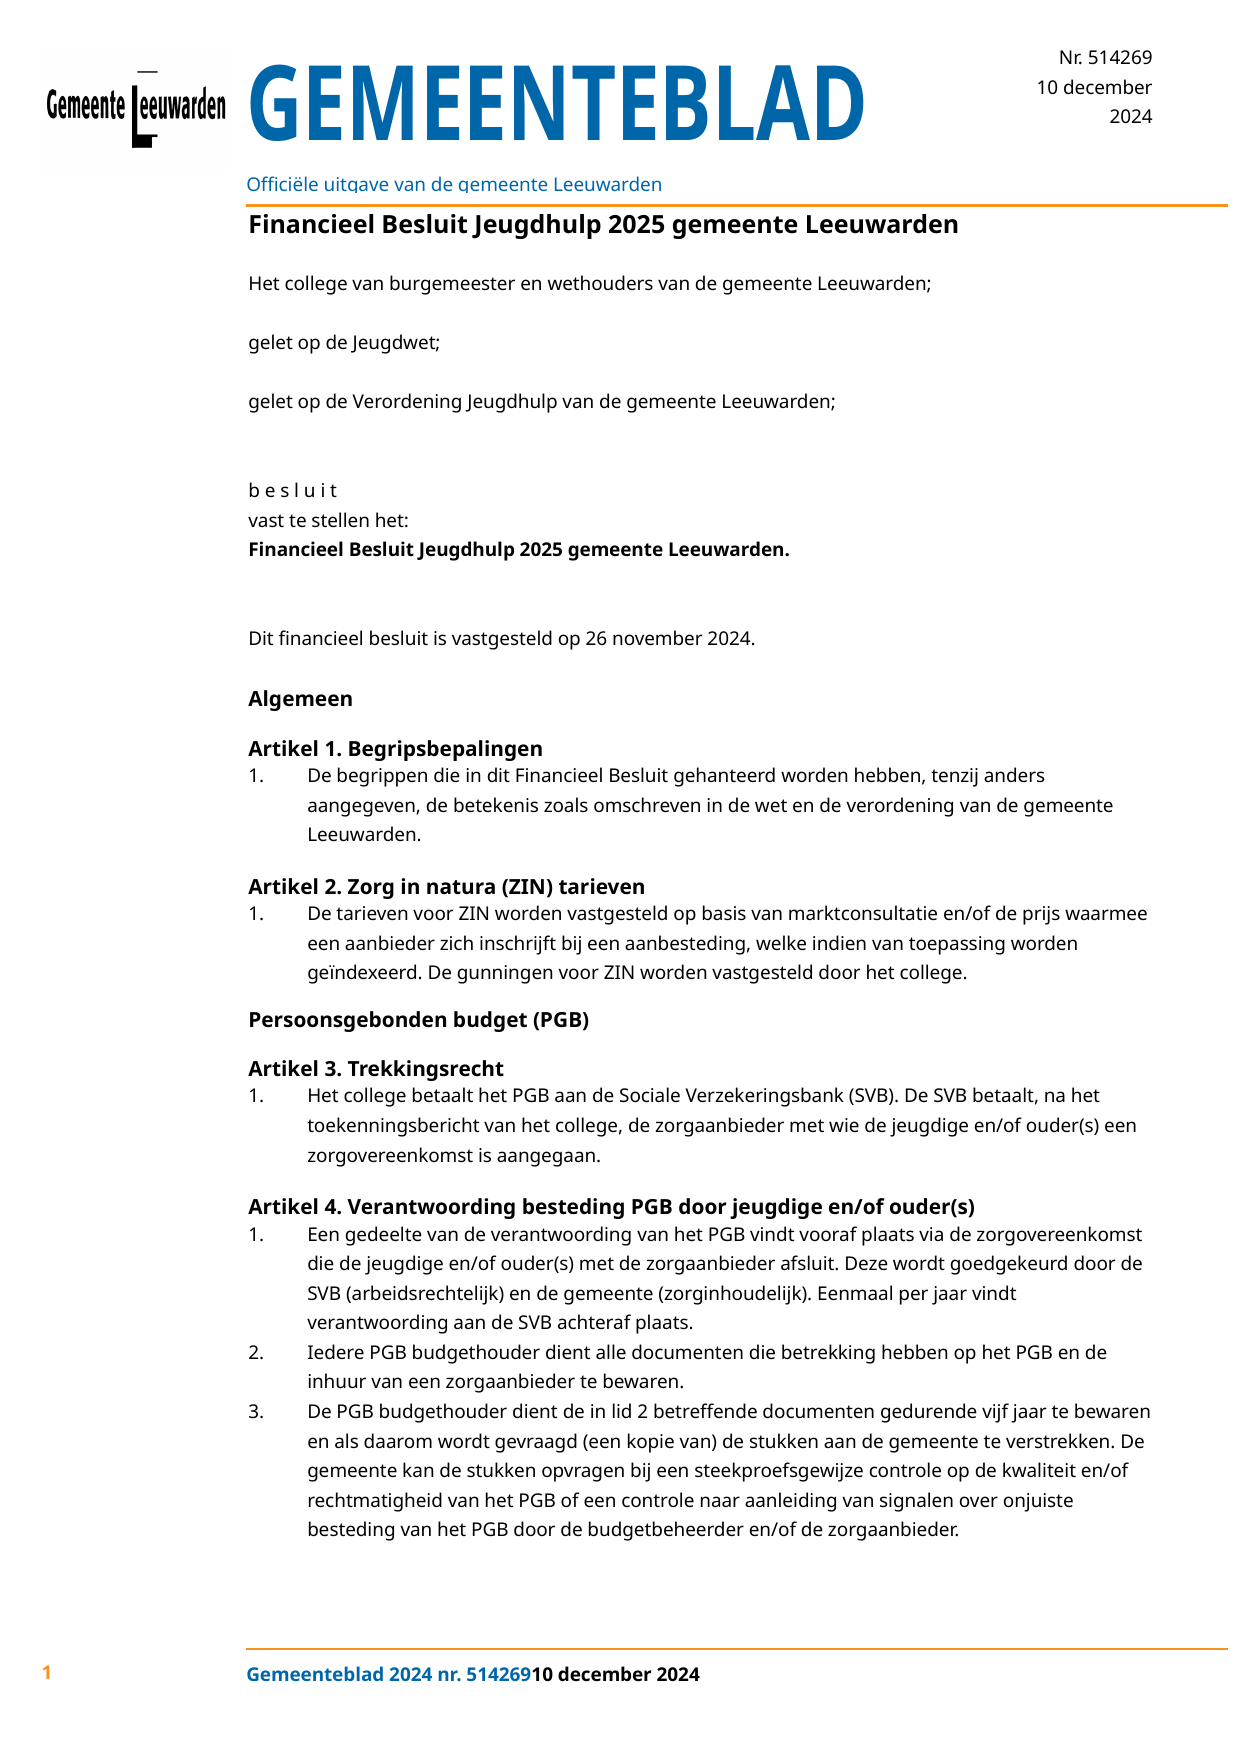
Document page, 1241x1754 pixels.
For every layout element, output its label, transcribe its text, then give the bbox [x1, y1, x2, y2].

text Het college van burgemeester en wethouders van de gemeente Leeuwarden; [248, 270, 1152, 296]
text Financieel Besluit Jeugdhulp 2025 gemeente Leeuwarden. [248, 537, 1152, 562]
text Persoonsgebonden budget (PGB) [248, 1005, 1152, 1033]
list Iedere PGB budgethouder dient alle documenten die betrekking hebben op het PGB en de inhuur van een zorgaanbieder te bewaren. [248, 1339, 1152, 1394]
list Het college betaalt het PGB aan de Sociale Verzekeringsbank (SVB). De SVB betaalt, na het toekenningsbericht van het college, de zorgaanbieder met wie de jeugdige en/of ouder(s) een zorgovereenkomst is aangegaan. [248, 1083, 1152, 1168]
list De begrippen die in dit Financieel Besluit gehanteerd worden hebben, tenzij anders aangegeven, de betekenis zoals omschreven in de wet en de verordening van de gemeente Leeuwarden. [248, 762, 1152, 847]
text Artikel 3. Trekkingsrecht [248, 1054, 1152, 1083]
text Algemeen [248, 684, 1152, 713]
text Financieel Besluit Jeugdhulp 2025 gemeente Leeuwarden [248, 207, 1152, 241]
text gelet op de Verordening Jeugdhulp van de gemeente Leeuwarden; [248, 389, 1152, 414]
picture [41, 47, 231, 172]
text vast te stellen het: [248, 507, 1152, 533]
text Dit financieel besluit is vastgesteld op 26 november 2024. [248, 625, 1152, 651]
text gelet op de Jeugdwet; [248, 329, 1152, 355]
text Artikel 2. Zorg in natura (ZIN) tarieven [248, 872, 1152, 900]
list Een gedeelte van de verantwoording van het PGB vindt vooraf plaats via de zorgovereenkomst die de jeugdige en/of ouder(s) met de zorgaanbieder afsluit. Deze wordt goedgekeurd door de SVB (arbeidsrechtelijk) en de gemeente (zorginhoudelijk). Eenmaal per jaar vindt verantwoording aan de SVB achteraf plaats. [248, 1221, 1152, 1335]
list De tarieven voor ZIN worden vastgesteld op basis van marktconsultatie en/of de prijs waarmee een aanbieder zich inschrijft bij een aanbesteding, welke indien van toepassing worden geïndexeerd. De gunningen voor ZIN worden vastgesteld door het college. [248, 900, 1152, 985]
text b e s l u i t [248, 477, 1152, 503]
text Artikel 1. Begripsbepalingen [248, 734, 1152, 762]
list De PGB budgethouder dient de in lid 2 betreffende documenten gedurende vijf jaar te bewaren en als daarom wordt gevraagd (een kopie van) de stukken aan de gemeente te verstrekken. De gemeente kan de stukken opvragen bij een steekproefsgewijze controle op de kwaliteit en/of rechtmatigheid van het PGB of een controle naar aanleiding van signalen over onjuiste besteding van het PGB door de budgetbeheerder en/of de zorgaanbieder. [248, 1398, 1152, 1542]
text Artikel 4. Verantwoording besteding PGB door jeugdige en/of ouder(s) [248, 1192, 1152, 1221]
